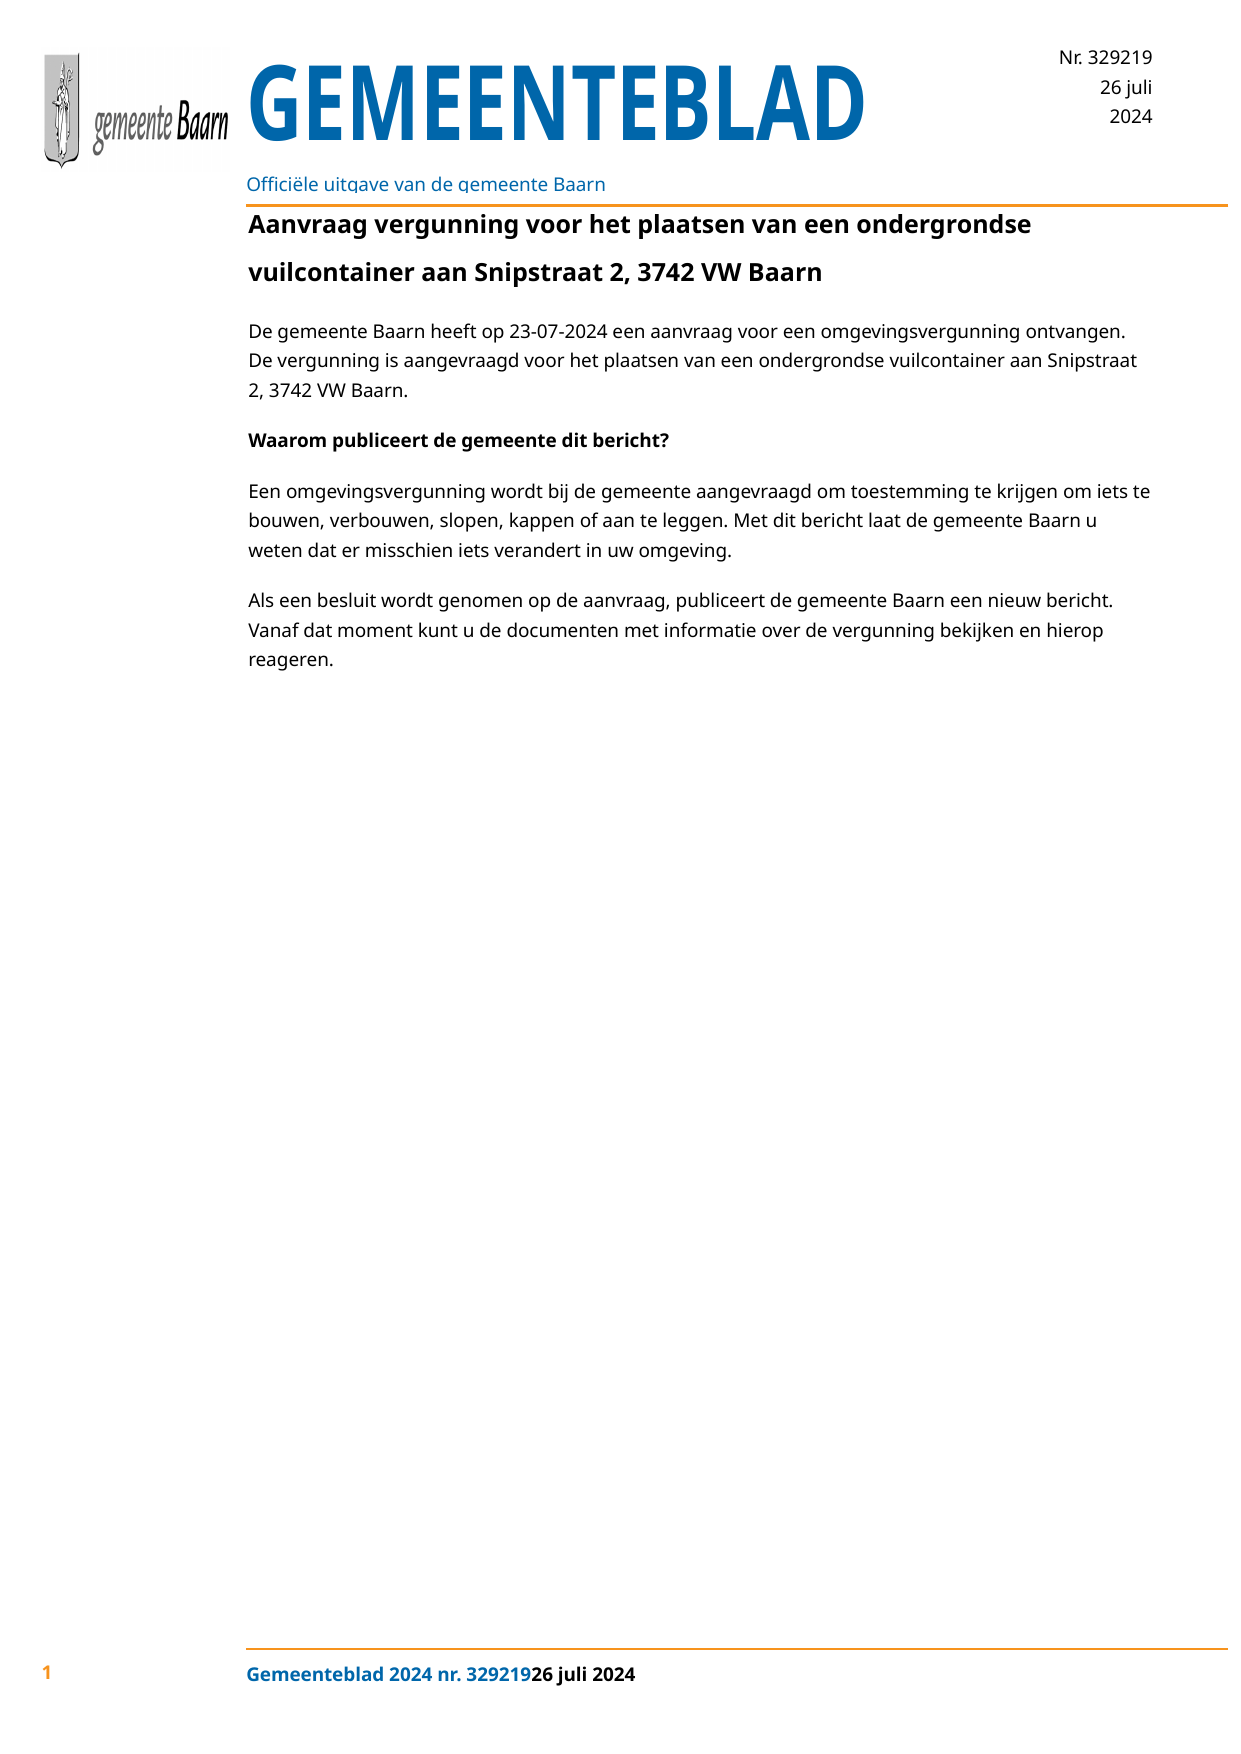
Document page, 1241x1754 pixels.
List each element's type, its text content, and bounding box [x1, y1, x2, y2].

text Een omgevingsvergunning wordt bij de gemeente aangevraagd om toestemming te krijgen om iets te bouwen, verbouwen, slopen, kappen of aan te leggen. Met dit bericht laat de gemeente Baarn u weten dat er misschien iets verandert in uw omgeving. [248, 478, 1152, 563]
text Aanvraag vergunning voor het plaatsen van een ondergrondse vuilcontainer aan Snipstraat 2, 3742 VW Baarn [248, 207, 1152, 288]
text De gemeente Baarn heeft op 23-07-2024 een aanvraag voor een omgevingsvergunning ontvangen. De vergunning is aangevraagd voor het plaatsen van een ondergrondse vuilcontainer aan Snipstraat 2, 3742 VW Baarn. [248, 318, 1152, 403]
picture [41, 47, 231, 172]
text Als een besluit wordt genomen op de aanvraag, publiceert de gemeente Baarn een nieuw bericht. Vanaf dat moment kunt u de documenten met informatie over de vergunning bekijken en hierop reageren. [248, 587, 1152, 672]
text Waarom publiceert de gemeente dit bericht? [248, 427, 1152, 453]
